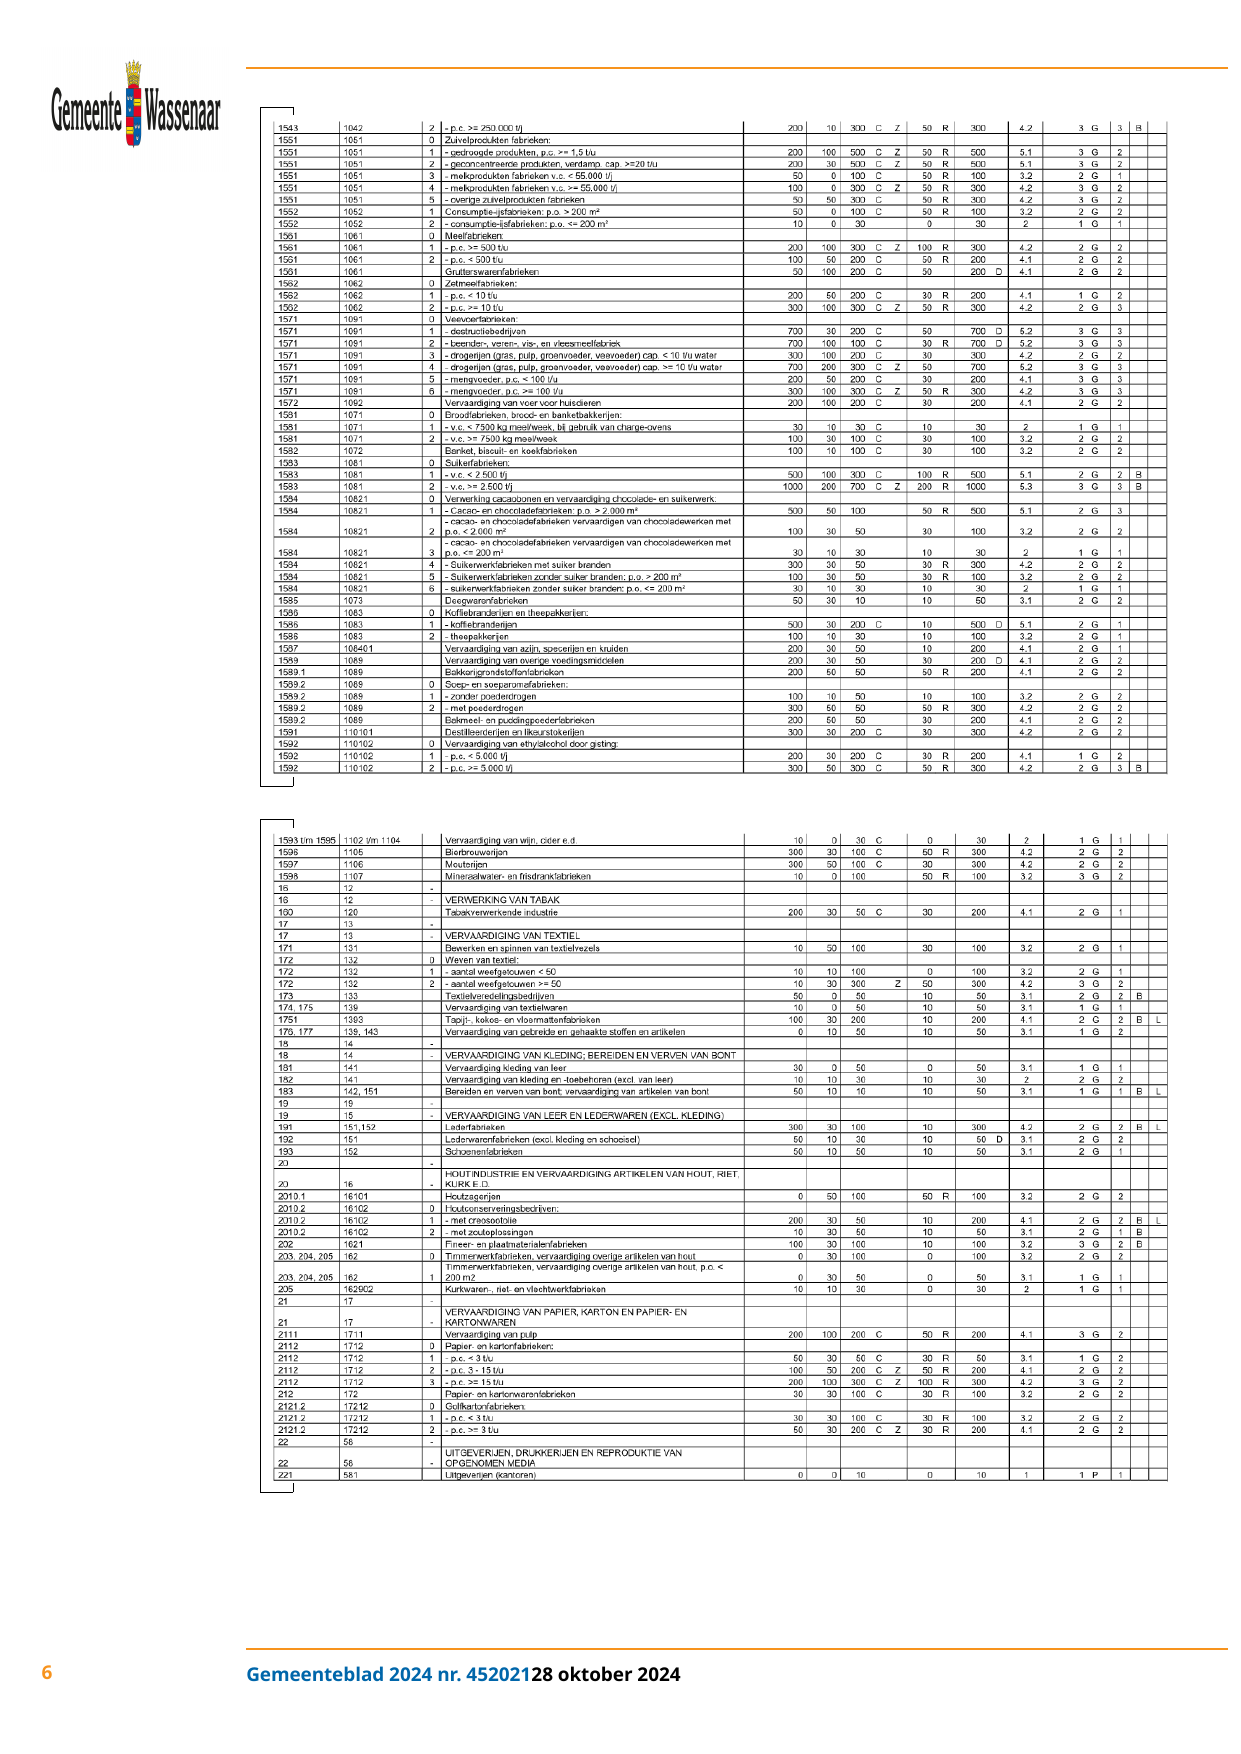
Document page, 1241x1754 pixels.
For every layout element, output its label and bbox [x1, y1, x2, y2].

picture [41, 47, 231, 172]
picture [268, 828, 1173, 1483]
picture [268, 115, 1173, 777]
